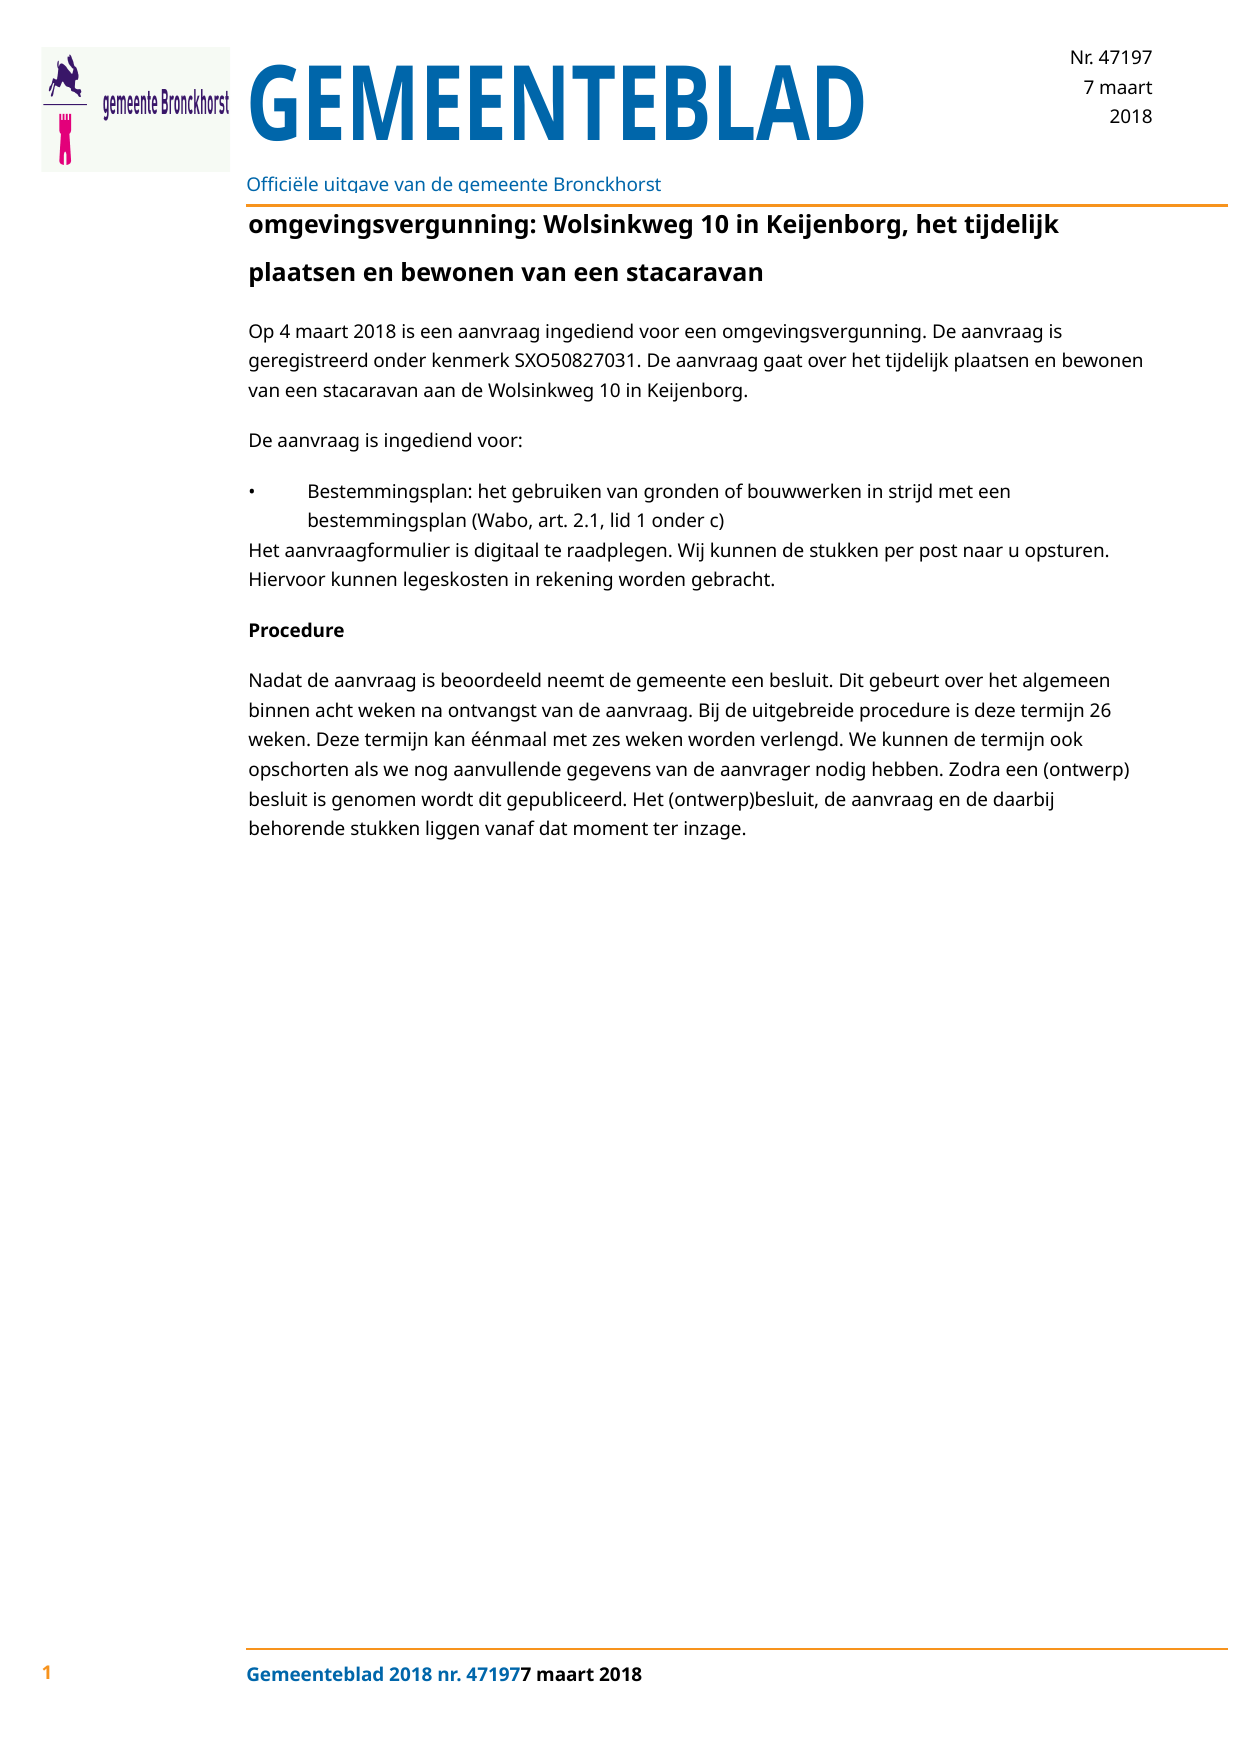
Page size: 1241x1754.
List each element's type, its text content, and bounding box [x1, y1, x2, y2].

list Bestemmingsplan: het gebruiken van gronden of bouwwerken in strijd met een bestemmingsplan (Wabo, art. 2.1, lid 1 onder c) [248, 478, 1152, 533]
picture [41, 47, 231, 172]
text Op 4 maart 2018 is een aanvraag ingediend voor een omgevingsvergunning. De aanvraag is geregistreerd onder kenmerk SXO50827031. De aanvraag gaat over het tijdelijk plaatsen en bewonen van een stacaravan aan de Wolsinkweg 10 in Keijenborg. [248, 318, 1152, 403]
text Het aanvraagformulier is digitaal te raadplegen. Wij kunnen de stukken per post naar u opsturen. Hiervoor kunnen legeskosten in rekening worden gebracht. [248, 537, 1152, 592]
text Nadat de aanvraag is beoordeeld neemt de gemeente een besluit. Dit gebeurt over het algemeen binnen acht weken na ontvangst van de aanvraag. Bij de uitgebreide procedure is deze termijn 26 weken. Deze termijn kan éénmaal met zes weken worden verlengd. We kunnen de termijn ook opschorten als we nog aanvullende gegevens van de aanvrager nodig hebben. Zodra een (ontwerp) besluit is genomen wordt dit gepubliceerd. Het (ontwerp)besluit, de aanvraag en de daarbij behorende stukken liggen vanaf dat moment ter inzage. [248, 667, 1152, 841]
text omgevingsvergunning: Wolsinkweg 10 in Keijenborg, het tijdelijk plaatsen en bewonen van een stacaravan [248, 207, 1152, 288]
text Procedure [248, 617, 1152, 643]
text De aanvraag is ingediend voor: [248, 427, 1152, 453]
